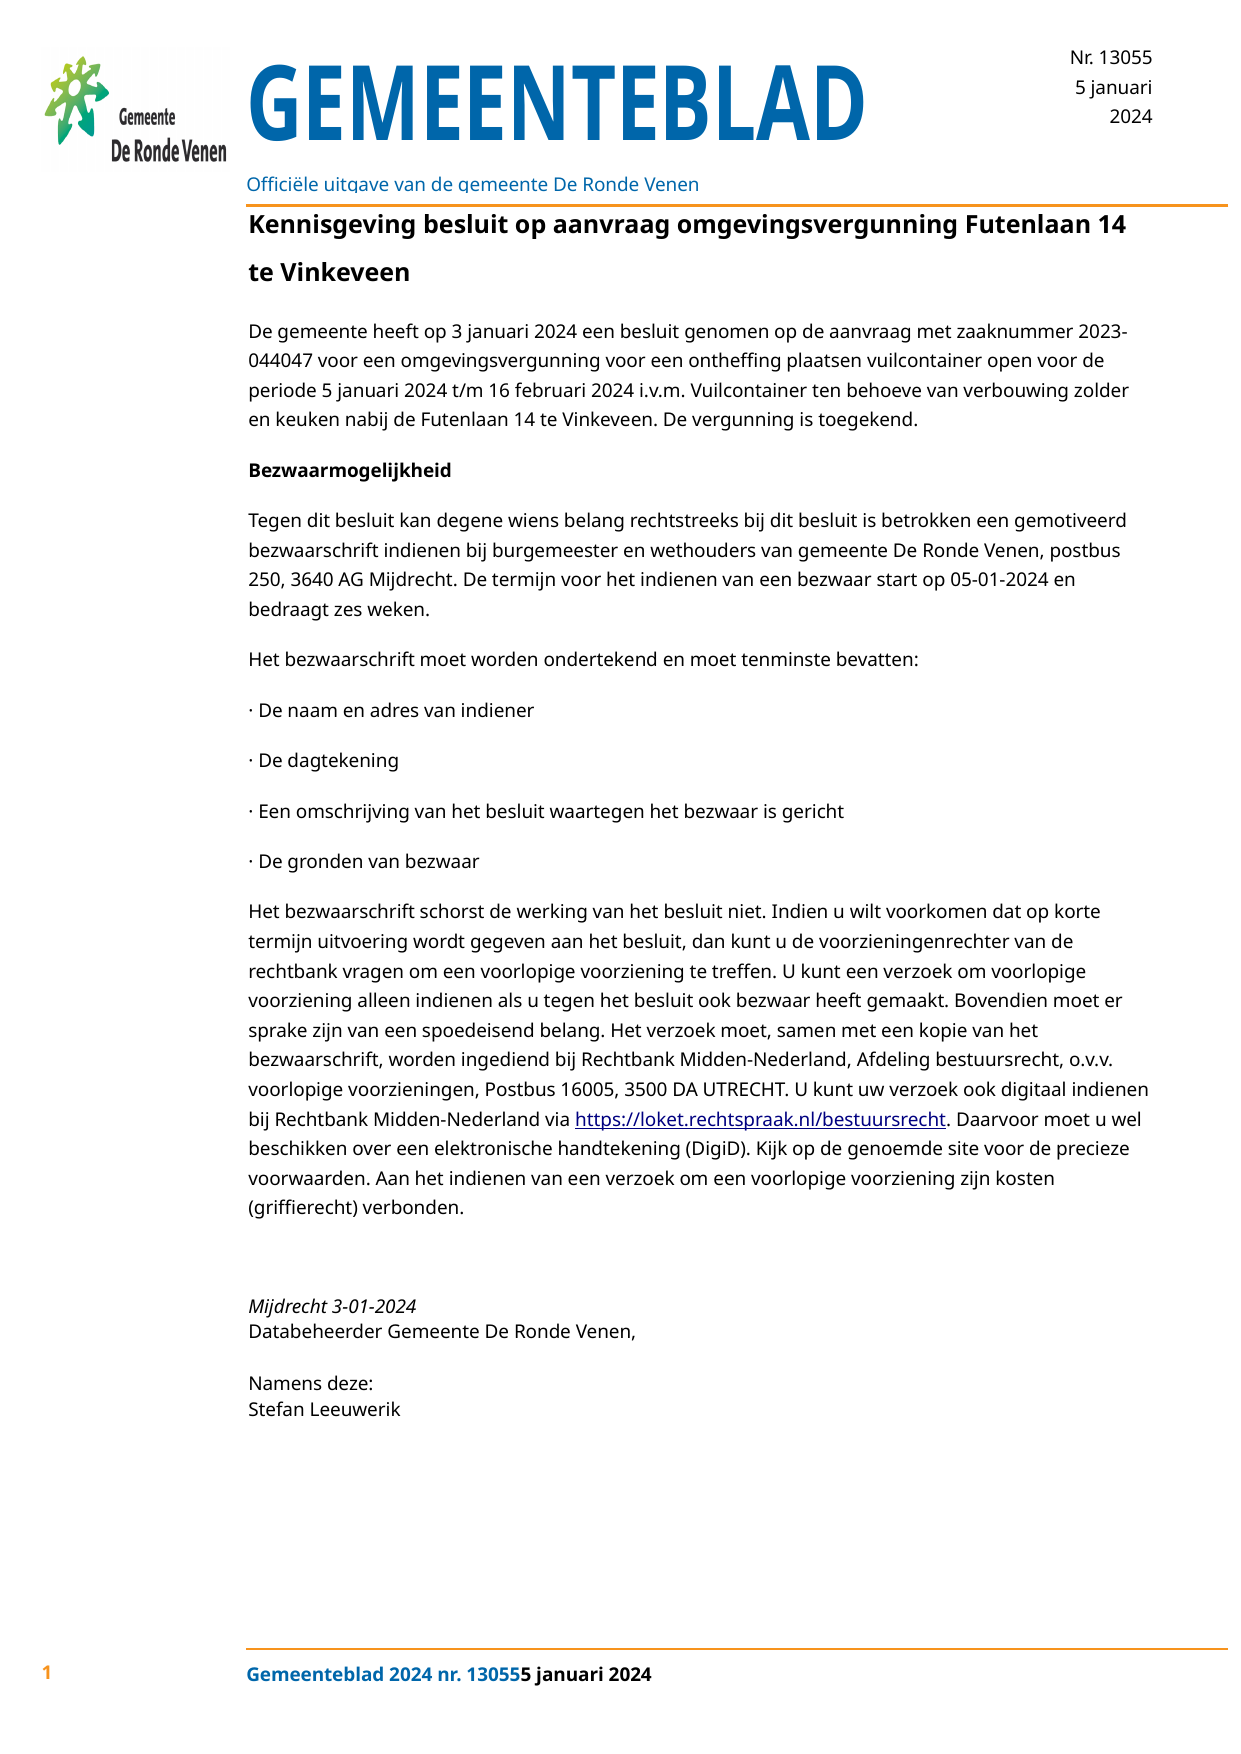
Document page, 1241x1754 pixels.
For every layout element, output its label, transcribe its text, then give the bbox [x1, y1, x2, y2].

text Mijdrecht 3-01-2024 [248, 1293, 1152, 1318]
text Stefan Leeuwerik [248, 1396, 1152, 1421]
picture [41, 47, 231, 172]
text De gemeente heeft op 3 januari 2024 een besluit genomen op de aanvraag met zaaknummer 2023-044047 voor een omgevingsvergunning voor een ontheffing plaatsen vuilcontainer open voor de periode 5 januari 2024 t/m 16 februari 2024 i.v.m. Vuilcontainer ten behoeve van verbouwing zolder en keuken nabij de Futenlaan 14 te Vinkeveen. De vergunning is toegekend. [248, 318, 1152, 432]
text Tegen dit besluit kan degene wiens belang rechtstreeks bij dit besluit is betrokken een gemotiveerd bezwaarschrift indienen bij burgemeester en wethouders van gemeente De Ronde Venen, postbus 250, 3640 AG Mijdrecht. De termijn voor het indienen van een bezwaar start op 05-01-2024 en bedraagt zes weken. [248, 507, 1152, 622]
text Namens deze: [248, 1370, 1152, 1396]
text Het bezwaarschrift schorst de werking van het besluit niet. Indien u wilt voorkomen dat op korte termijn uitvoering wordt gegeven aan het besluit, dan kunt u de voorzieningenrechter van de rechtbank vragen om een voorlopige voorziening te treffen. U kunt een verzoek om voorlopige voorziening alleen indienen als u tegen het besluit ook bezwaar heeft gemaakt. Bovendien moet er sprake zijn van een spoedeisend belang. Het verzoek moet, samen met een kopie van het bezwaarschrift, worden ingediend bij Rechtbank Midden-Nederland, Afdeling bestuursrecht, o.v.v. voorlopige voorzieningen, Postbus 16005, 3500 DA UTRECHT. U kunt uw verzoek ook digitaal indienen bij Rechtbank Midden-Nederland via https://loket.rechtspraak.nl/bestuursrecht. Daarvoor moet u wel beschikken over een elektronische handtekening (DigiD). Kijk op de genoemde site voor de precieze voorwaarden. Aan het indienen van een verzoek om een voorlopige voorziening zijn kosten (griffierecht) verbonden. [248, 899, 1152, 1220]
text Kennisgeving besluit op aanvraag omgevingsvergunning Futenlaan 14 te Vinkeveen [248, 207, 1152, 288]
text Het bezwaarschrift moet worden ondertekend en moet tenminste bevatten: [248, 647, 1152, 672]
text · De gronden van bezwaar [248, 848, 1152, 874]
text Databeheerder Gemeente De Ronde Venen, [248, 1318, 1152, 1344]
text · De naam en adres van indiener [248, 697, 1152, 723]
text Bezwaarmogelijkheid [248, 457, 1152, 483]
text · De dagtekening [248, 747, 1152, 773]
text · Een omschrijving van het besluit waartegen het bezwaar is gericht [248, 798, 1152, 824]
